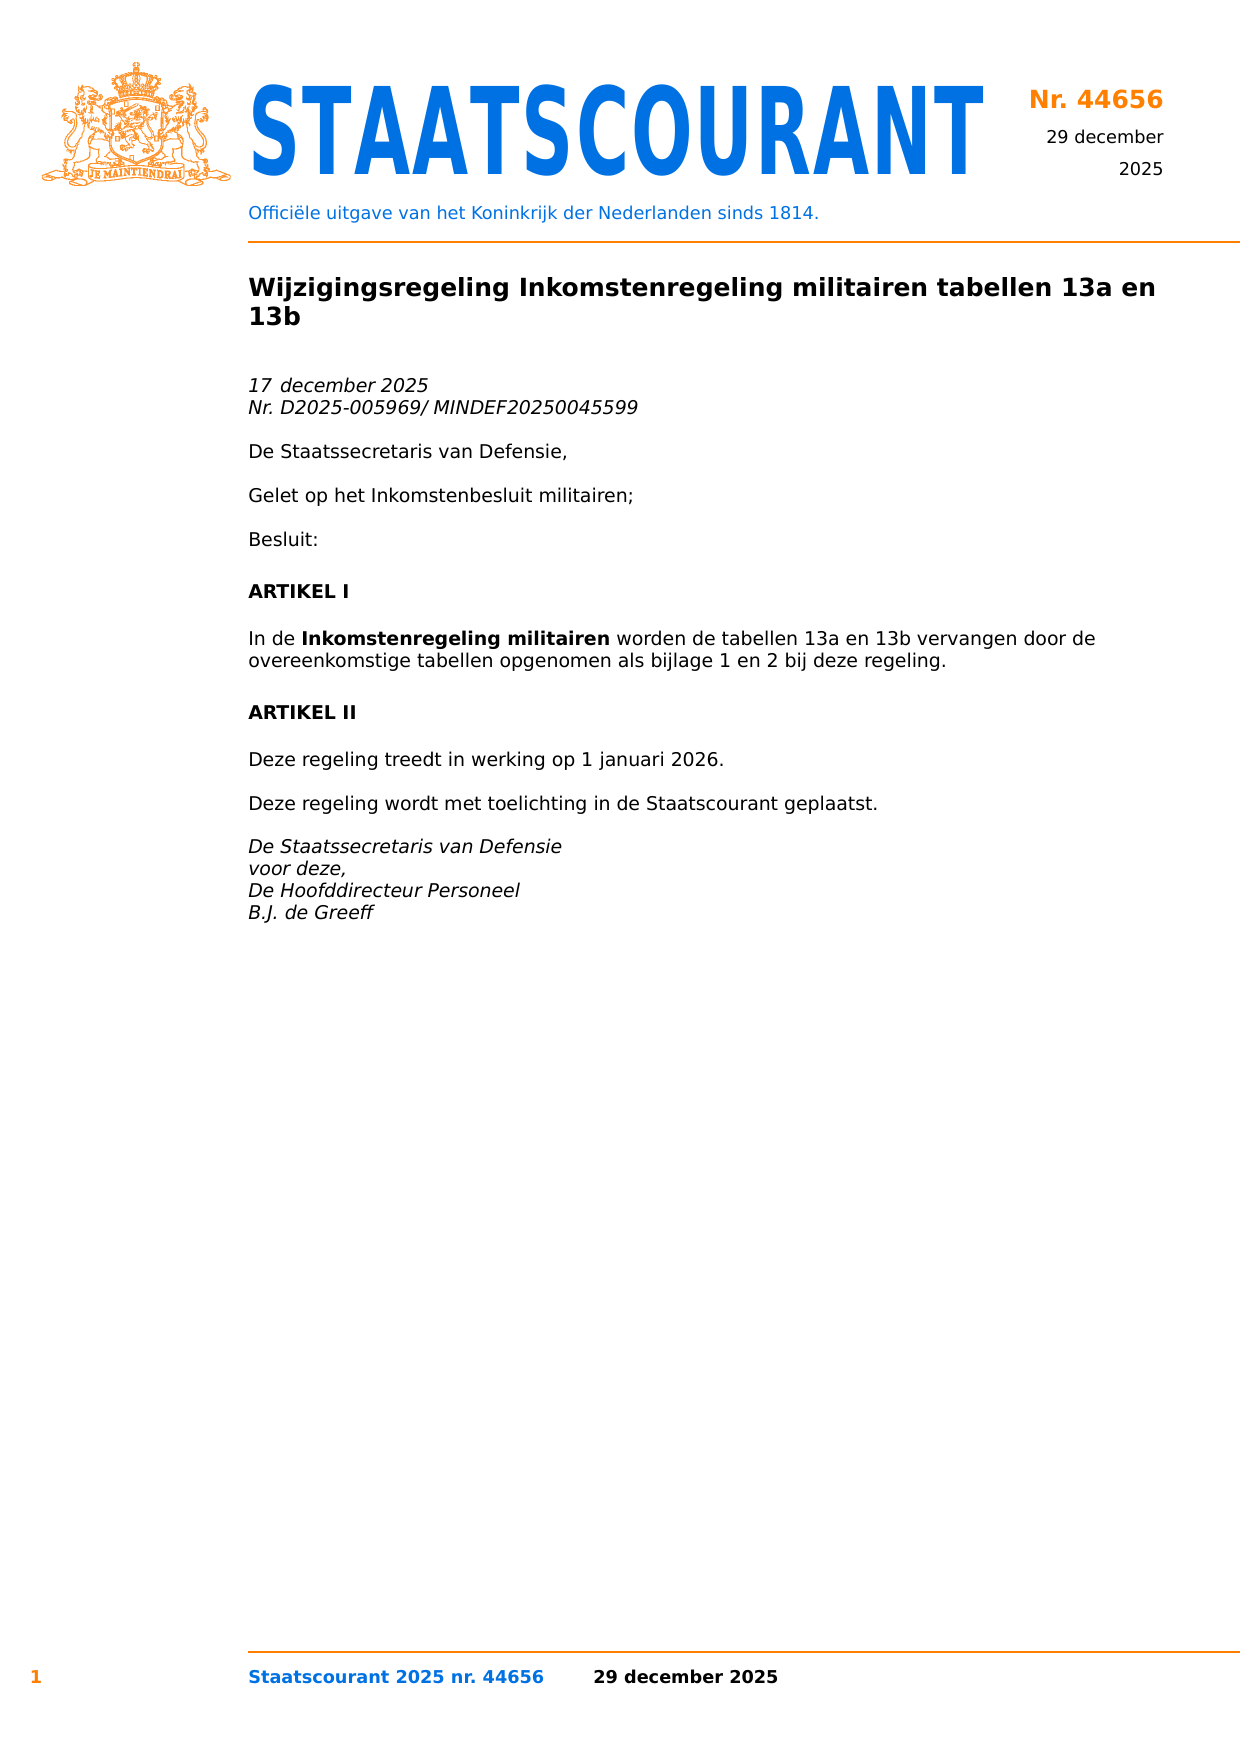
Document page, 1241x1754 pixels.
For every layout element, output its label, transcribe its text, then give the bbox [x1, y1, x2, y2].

table_cell Officiële uitgave van het Koninkrijk der Nederlanden sinds 1814. [248, 203, 1240, 241]
text Nr. D2025-005969/ MINDEF20250045599 [248, 397, 1163, 419]
subtitle ARTIKEL II [248, 702, 1163, 723]
subtitle ARTIKEL I [248, 581, 1163, 603]
table_header STAATSCOURANT [248, 62, 998, 203]
text 17 december 2025 [248, 375, 1163, 397]
text Gelet op het Inkomstenbesluit militairen; [248, 485, 1163, 507]
text In de Inkomstenregeling militairen worden de tabellen 13a en 13b vervangen door de overeenkomstige tabellen opgenomen als bijlage 1 en 2 bij deze regeling. [248, 628, 1163, 672]
table_cell 29 december [998, 121, 1240, 153]
text Besluit: [248, 529, 1163, 551]
text Deze regeling wordt met toelichting in de Staatscourant geplaatst. [248, 792, 1163, 814]
text De Staatssecretaris van Defensie, [248, 441, 1163, 463]
text Deze regeling treedt in werking op 1 januari 2026. [248, 748, 1163, 771]
subtitle Wijzigingsregeling Inkomstenregeling militairen tabellen 13a en 13b [248, 273, 1163, 331]
table_cell 2025 [998, 153, 1240, 203]
picture [41, 62, 231, 186]
table_header Nr. 44656 [998, 62, 1240, 121]
table_header [25, 62, 248, 241]
text De Staatssecretaris van Defensie voor deze, De Hoofddirecteur Personeel B.J. de Greeff [248, 836, 1163, 924]
